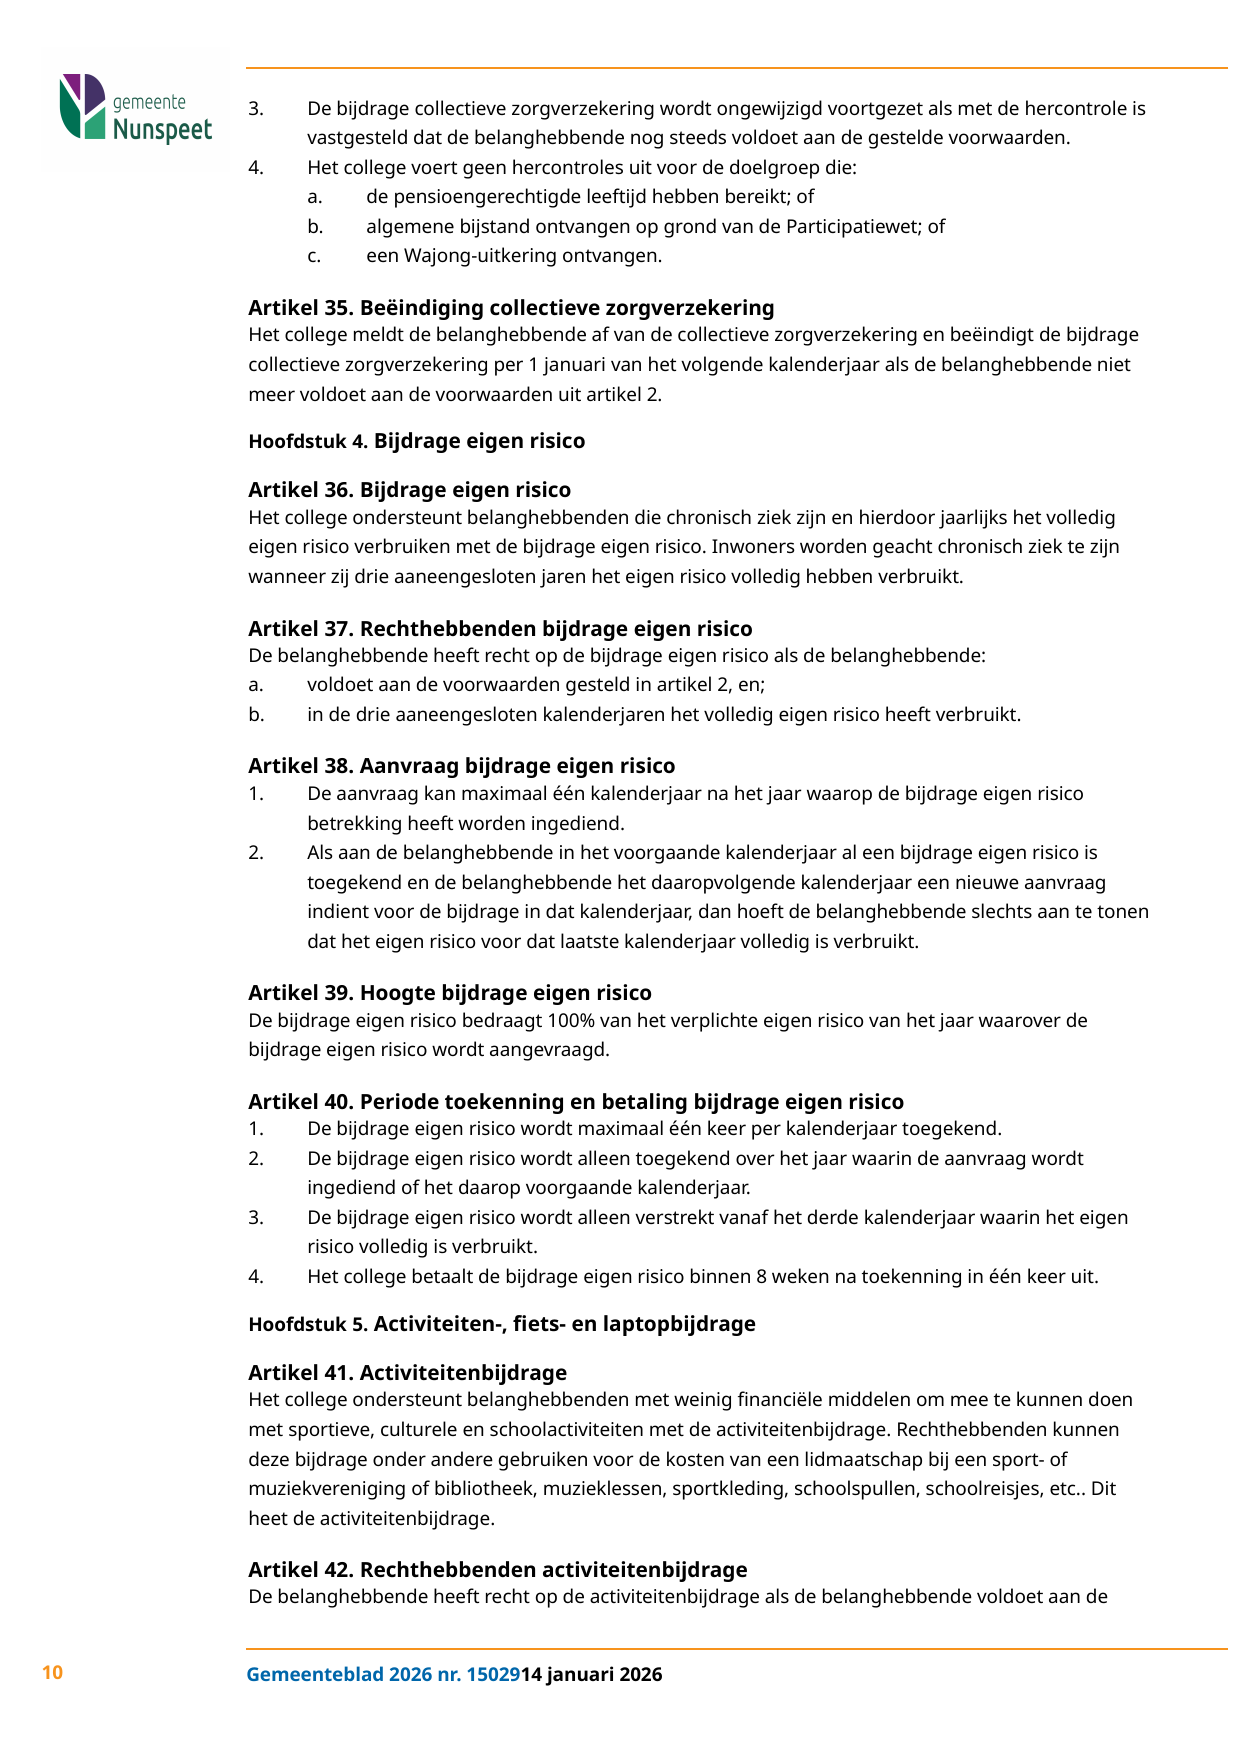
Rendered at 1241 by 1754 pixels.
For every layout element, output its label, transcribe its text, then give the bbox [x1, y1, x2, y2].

text De belanghebbende heeft recht op de bijdrage eigen risico als de belanghebbende: [248, 642, 1152, 668]
list De bijdrage collectieve zorgverzekering wordt ongewijzigd voortgezet als met de hercontrole is vastgesteld dat de belanghebbende nog steeds voldoet aan de gestelde voorwaarden. [248, 95, 1152, 150]
list in de drie aaneengesloten kalenderjaren het volledig eigen risico heeft verbruikt. [248, 701, 1152, 727]
list De bijdrage eigen risico wordt alleen toegekend over het jaar waarin de aanvraag wordt ingediend of het daarop voorgaande kalenderjaar. [248, 1145, 1152, 1200]
list De bijdrage eigen risico wordt alleen verstrekt vanaf het derde kalenderjaar waarin het eigen risico volledig is verbruikt. [248, 1204, 1152, 1259]
list De aanvraag kan maximaal één kalenderjaar na het jaar waarop de bijdrage eigen risico betrekking heeft worden ingediend. [248, 780, 1152, 835]
list Het college voert geen hercontroles uit voor de doelgroep die: [248, 154, 1152, 180]
text Artikel 35. Beëindiging collectieve zorgverzekering [248, 293, 1152, 322]
text Het college ondersteunt belanghebbenden die chronisch ziek zijn en hierdoor jaarlijks het volledig eigen risico verbruiken met de bijdrage eigen risico. Inwoners worden geacht chronisch ziek te zijn wanneer zij drie aaneengesloten jaren het eigen risico volledig hebben verbruikt. [248, 504, 1152, 589]
text Artikel 41. Activiteitenbijdrage [248, 1358, 1152, 1387]
list een Wajong-uitkering ontvangen. [307, 243, 1152, 268]
picture [41, 47, 231, 172]
text Het college ondersteunt belanghebbenden met weinig financiële middelen om mee te kunnen doen met sportieve, culturele en schoolactiviteiten met de activiteitenbijdrage. Rechthebbenden kunnen deze bijdrage onder andere gebruiken voor de kosten van een lidmaatschap bij een sport- of muziekvereniging of bibliotheek, muzieklessen, sportkleding, schoolspullen, schoolreisjes, etc.. Dit heet de activiteitenbijdrage. [248, 1387, 1152, 1531]
text Het college meldt de belanghebbende af van de collectieve zorgverzekering en beëindigt de bijdrage collectieve zorgverzekering per 1 januari van het volgende kalenderjaar als de belanghebbende niet meer voldoet aan de voorwaarden uit artikel 2. [248, 322, 1152, 406]
list De bijdrage eigen risico wordt maximaal één keer per kalenderjaar toegekend. [248, 1115, 1152, 1141]
text De bijdrage eigen risico bedraagt 100% van het verplichte eigen risico van het jaar waarover de bijdrage eigen risico wordt aangevraagd. [248, 1007, 1152, 1062]
text Hoofdstuk 4. Bijdrage eigen risico [248, 426, 1152, 455]
text Artikel 37. Rechthebbenden bijdrage eigen risico [248, 614, 1152, 642]
list algemene bijstand ontvangen op grond van de Participatiewet; of [307, 213, 1152, 239]
list Als aan de belanghebbende in het voorgaande kalenderjaar al een bijdrage eigen risico is toegekend en de belanghebbende het daaropvolgende kalenderjaar een nieuwe aanvraag indient voor de bijdrage in dat kalenderjaar, dan hoeft de belanghebbende slechts aan te tonen dat het eigen risico voor dat laatste kalenderjaar volledig is verbruikt. [248, 839, 1152, 954]
text Artikel 39. Hoogte bijdrage eigen risico [248, 978, 1152, 1007]
text Hoofdstuk 5. Activiteiten-, fiets- en laptopbijdrage [248, 1309, 1152, 1337]
list voldoet aan de voorwaarden gesteld in artikel 2, en; [248, 672, 1152, 697]
list de pensioengerechtigde leeftijd hebben bereikt; of [307, 183, 1152, 209]
text Artikel 38. Aanvraag bijdrage eigen risico [248, 752, 1152, 780]
text Artikel 42. Rechthebbenden activiteitenbijdrage [248, 1555, 1152, 1584]
text Artikel 40. Periode toekenning en betaling bijdrage eigen risico [248, 1087, 1152, 1115]
text Artikel 36. Bijdrage eigen risico [248, 476, 1152, 504]
list Het college betaalt de bijdrage eigen risico binnen 8 weken na toekenning in één keer uit. [248, 1263, 1152, 1289]
text De belanghebbende heeft recht op de activiteitenbijdrage als de belanghebbende voldoet aan de [248, 1584, 1152, 1609]
